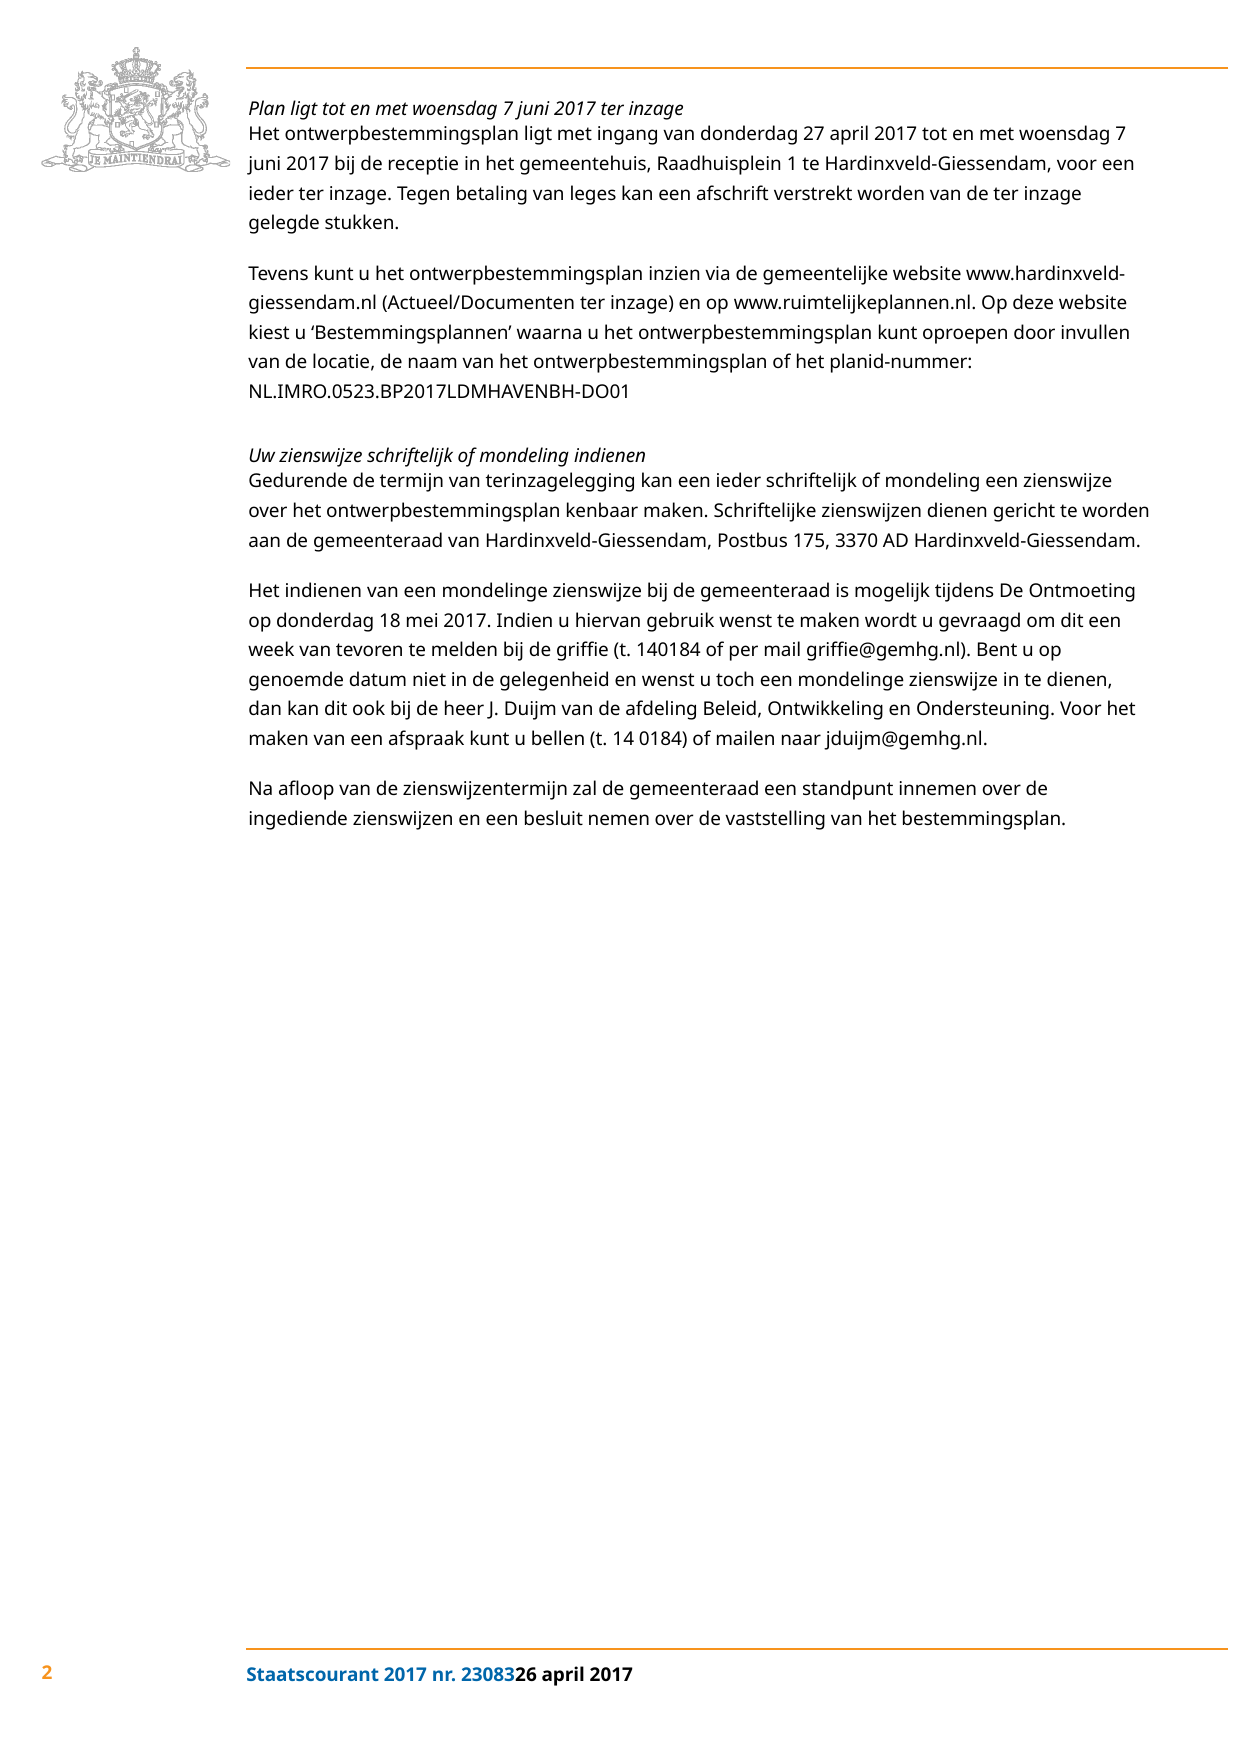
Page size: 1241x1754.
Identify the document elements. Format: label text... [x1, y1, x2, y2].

text Het indienen van een mondelinge zienswijze bij de gemeenteraad is mogelijk tijdens De Ontmoeting op donderdag 18 mei 2017. Indien u hiervan gebruik wenst te maken wordt u gevraagd om dit een week van tevoren te melden bij de griffie (t. 140184 of per mail griffie@gemhg.nl). Bent u op genoemde datum niet in de gelegenheid en wenst u toch een mondelinge zienswijze in te dienen, dan kan dit ook bij de heer J. Duijm van de afdeling Beleid, Ontwikkeling en Ondersteuning. Voor het maken van een afspraak kunt u bellen (t. 14 0184) of mailen naar jduijm@gemhg.nl. [248, 577, 1152, 751]
picture [41, 47, 231, 172]
text Gedurende de termijn van terinzagelegging kan een ieder schriftelijk of mondeling een zienswijze over het ontwerpbestemmingsplan kenbaar maken. Schriftelijke zienswijzen dienen gericht te worden aan de gemeenteraad van Hardinxveld-Giessendam, Postbus 175, 3370 AD Hardinxveld-Giessendam. [248, 468, 1152, 553]
text Na afloop van de zienswijzentermijn zal de gemeenteraad een standpunt innemen over de ingediende zienswijzen en een besluit nemen over de vaststelling van het bestemmingsplan. [248, 776, 1152, 831]
text Het ontwerpbestemmingsplan ligt met ingang van donderdag 27 april 2017 tot en met woensdag 7 juni 2017 bij de receptie in het gemeentehuis, Raadhuisplein 1 te Hardinxveld-Giessendam, voor een ieder ter inzage. Tegen betaling van leges kan een afschrift verstrekt worden van de ter inzage gelegde stukken. [248, 121, 1152, 235]
text Tevens kunt u het ontwerpbestemmingsplan inzien via de gemeentelijke website www.hardinxveld-giessendam.nl (Actueel/Documenten ter inzage) en op www.ruimtelijkeplannen.nl. Op deze website kiest u ‘Bestemmingsplannen’ waarna u het ontwerpbestemmingsplan kunt oproepen door invullen van de locatie, de naam van het ontwerpbestemmingsplan of het planid-nummer: NL.IMRO.0523.BP2017LDMHAVENBH-DO01 [248, 260, 1152, 404]
text Plan ligt tot en met woensdag 7 juni 2017 ter inzage [248, 95, 1152, 121]
text Uw zienswijze schriftelijk of mondeling indienen [248, 442, 1152, 468]
